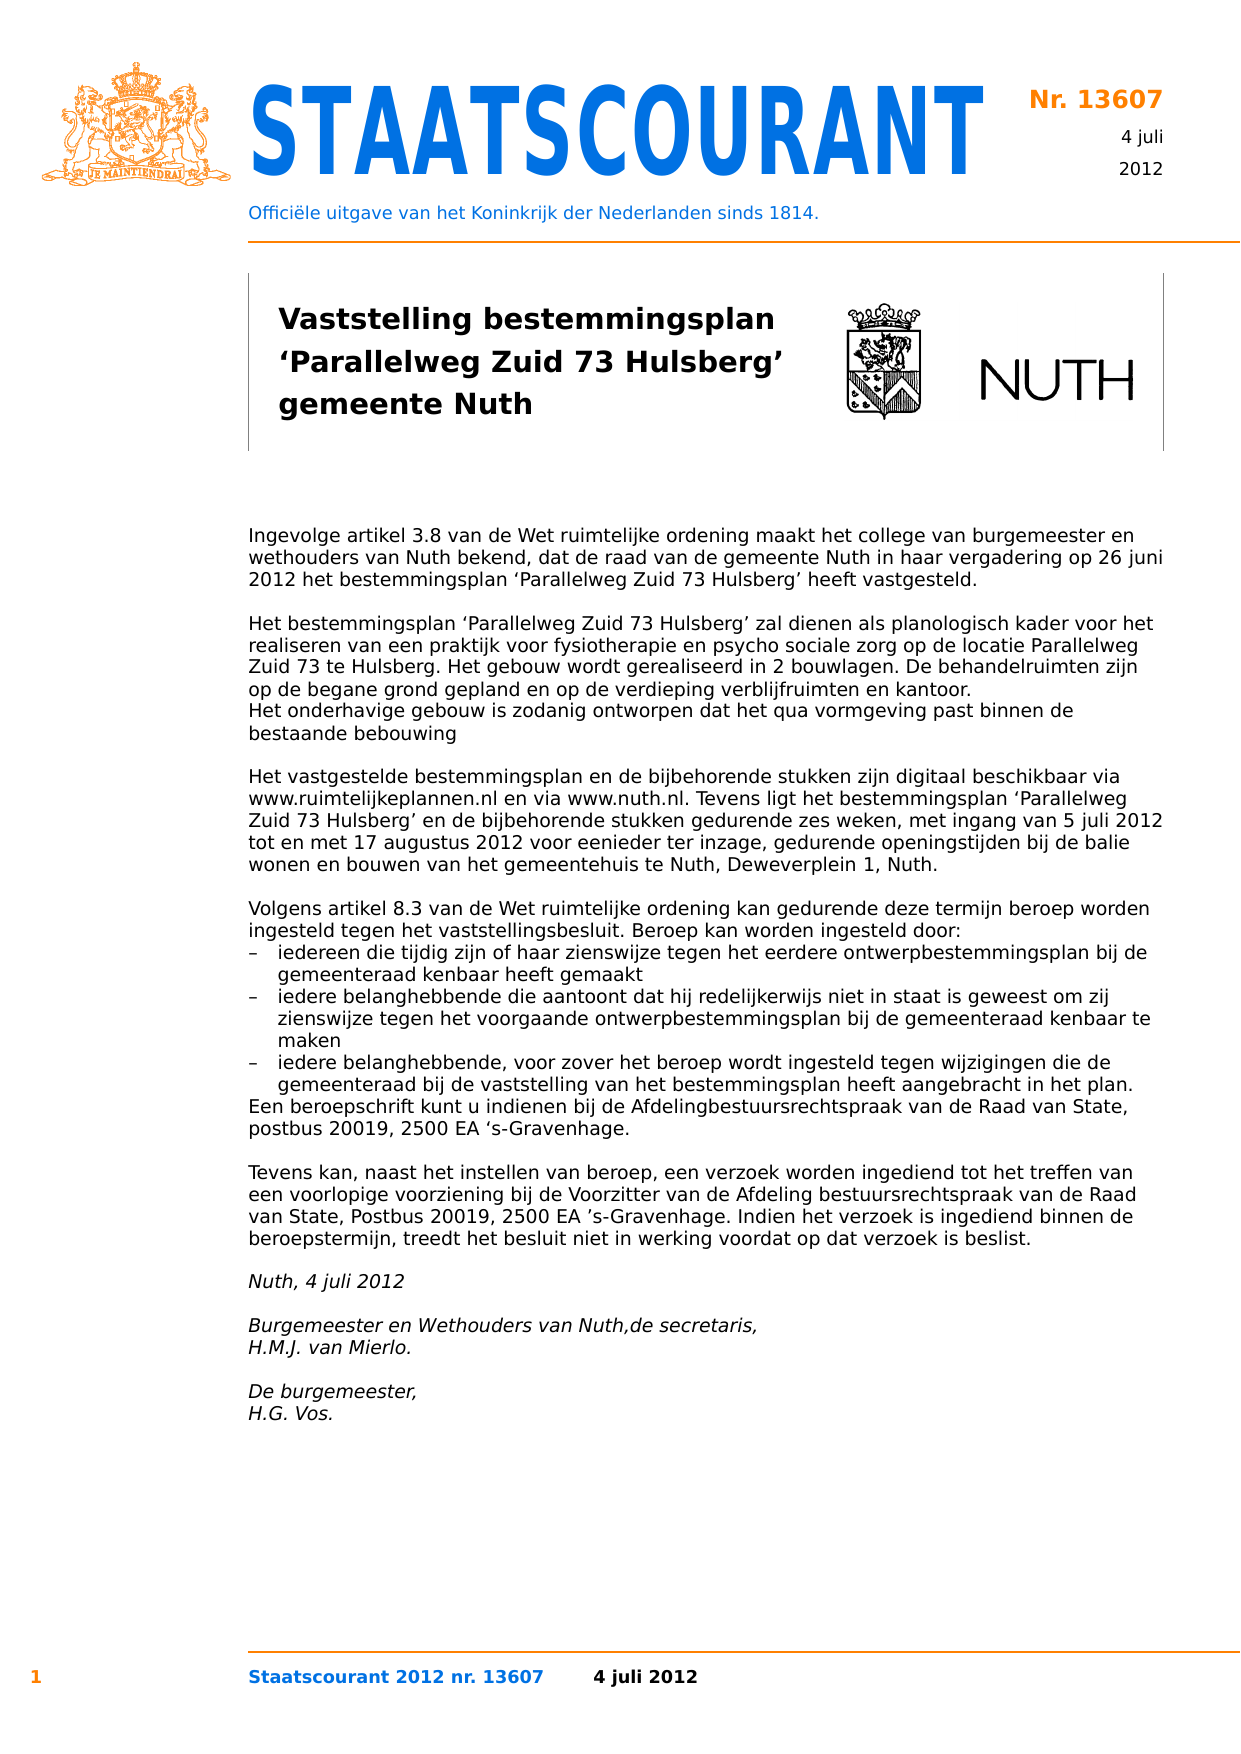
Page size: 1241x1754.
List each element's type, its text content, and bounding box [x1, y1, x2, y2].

picture [844, 302, 1134, 421]
text Volgens artikel 8.3 van de Wet ruimtelijke ordening kan gedurende deze termijn beroep worden ingesteld tegen het vaststellingsbesluit. Beroep kan worden ingesteld door: [248, 898, 1163, 942]
text Het bestemmingsplan ‘Parallelweg Zuid 73 Hulsberg’ zal dienen als planologisch kader voor het realiseren van een praktijk voor fysiotherapie en psycho sociale zorg op de locatie Parallelweg Zuid 73 te Hulsberg. Het gebouw wordt gerealiseerd in 2 bouwlagen. De behandelruimten zijn op de begane grond gepland en op de verdieping verblijfruimten en kantoor. [248, 612, 1163, 700]
table_header Nr. 13607 [998, 62, 1240, 121]
table_cell 2012 [998, 153, 1240, 203]
table_header [25, 62, 248, 241]
text Burgemeester en Wethouders van Nuth,de secretaris, H.M.J. van Mierlo. [248, 1315, 1163, 1359]
text Het vastgestelde bestemmingsplan en de bijbehorende stukken zijn digitaal beschikbaar via www.ruimtelijkeplannen.nl en via www.nuth.nl. Tevens ligt het bestemmingsplan ‘Parallelweg Zuid 73 Hulsberg’ en de bijbehorende stukken gedurende zes weken, met ingang van 5 juli 2012 tot en met 17 augustus 2012 voor eenieder ter inzage, gedurende openingstijden bij de balie wonen en bouwen van het gemeentehuis te Nuth, Deweverplein 1, Nuth. [248, 766, 1163, 876]
text Ingevolge artikel 3.8 van de Wet ruimtelijke ordening maakt het college van burgemeester en wethouders van Nuth bekend, dat de raad van de gemeente Nuth in haar vergadering op 26 juni 2012 het bestemmingsplan ‘Parallelweg Zuid 73 Hulsberg’ heeft vastgesteld. [248, 525, 1163, 591]
text Een beroepschrift kunt u indienen bij de Afdelingbestuursrechtspraak van de Raad van State, postbus 20019, 2500 EA ‘s-Gravenhage. [248, 1096, 1163, 1140]
text Nuth, 4 juli 2012 [248, 1271, 1163, 1293]
text – iedere belanghebbende, voor zover het beroep wordt ingesteld tegen wijzigingen die de gemeenteraad bij de vaststelling van het bestemmingsplan heeft aangebracht in het plan. [248, 1052, 1163, 1096]
subtitle Vaststelling bestemmingsplan ‘Parallelweg Zuid 73 Hulsberg’ gemeente Nuth [249, 273, 1163, 451]
text Tevens kan, naast het instellen van beroep, een verzoek worden ingediend tot het treffen van een voorlopige voorziening bij de Voorzitter van de Afdeling bestuursrechtspraak van de Raad van State, Postbus 20019, 2500 EA ’s-Gravenhage. Indien het verzoek is ingediend binnen de beroepstermijn, treedt het besluit niet in werking voordat op dat verzoek is beslist. [248, 1162, 1163, 1249]
picture [41, 62, 231, 186]
text – iedere belanghebbende die aantoont dat hij redelijkerwijs niet in staat is geweest om zij zienswijze tegen het voorgaande ontwerpbestemmingsplan bij de gemeenteraad kenbaar te maken [248, 986, 1163, 1052]
text Het onderhavige gebouw is zodanig ontworpen dat het qua vormgeving past binnen de bestaande bebouwing [248, 700, 1163, 744]
table_cell Officiële uitgave van het Koninkrijk der Nederlanden sinds 1814. [248, 203, 1240, 241]
table_header STAATSCOURANT [248, 62, 998, 203]
text De burgemeester, H.G. Vos. [248, 1381, 1163, 1425]
text – iedereen die tijdig zijn of haar zienswijze tegen het eerdere ontwerpbestemmingsplan bij de gemeenteraad kenbaar heeft gemaakt [248, 942, 1163, 986]
table_cell 4 juli [998, 121, 1240, 153]
